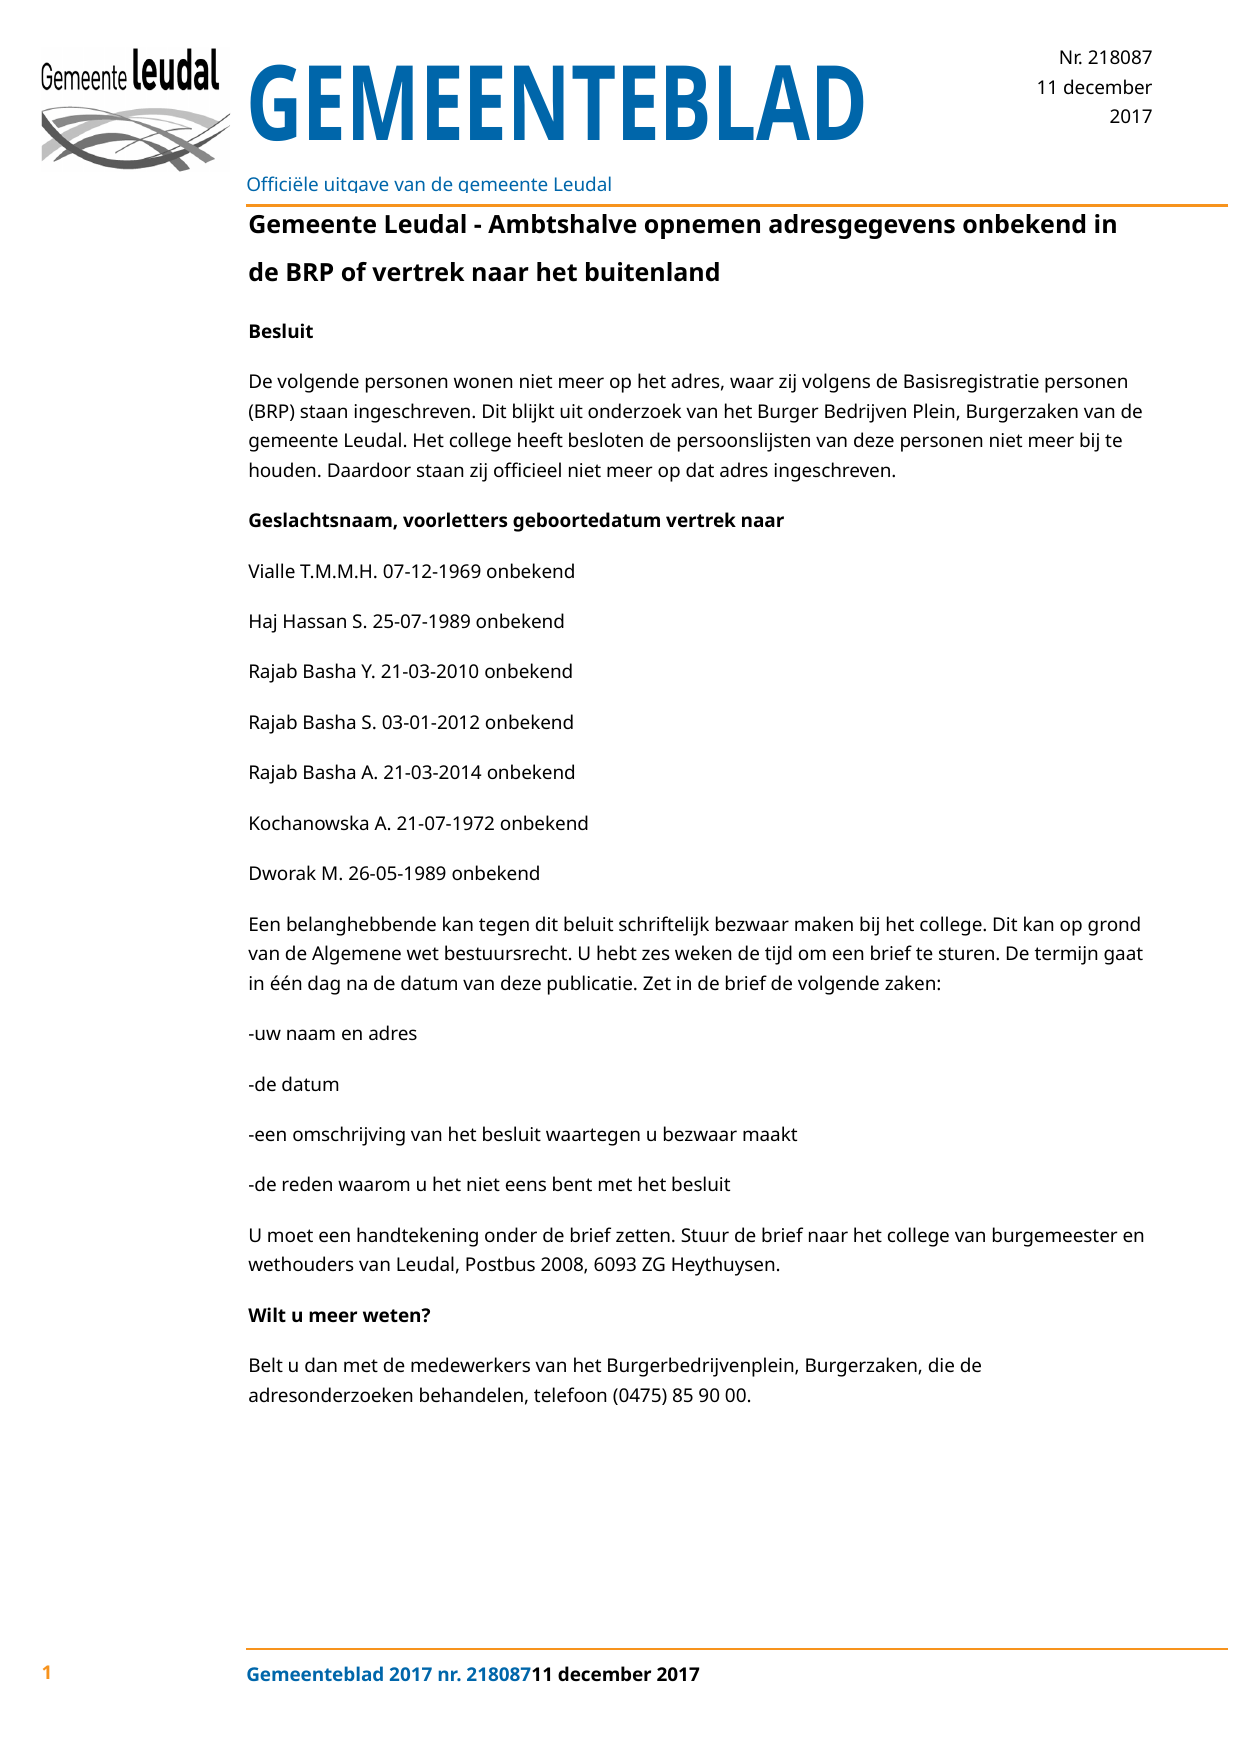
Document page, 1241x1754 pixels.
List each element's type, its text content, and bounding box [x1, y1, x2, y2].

text Rajab Basha A. 21-03-2014 onbekend [248, 759, 1152, 785]
text Haj Hassan S. 25-07-1989 onbekend [248, 608, 1152, 634]
text Rajab Basha Y. 21-03-2010 onbekend [248, 659, 1152, 684]
text Dworak M. 26-05-1989 onbekend [248, 860, 1152, 886]
picture [41, 47, 231, 172]
text Besluit [248, 318, 1152, 344]
text Gemeente Leudal - Ambtshalve opnemen adresgegevens onbekend in de BRP of vertrek naar het buitenland [248, 207, 1152, 288]
text U moet een handtekening onder de brief zetten. Stuur de brief naar het college van burgemeester en wethouders van Leudal, Postbus 2008, 6093 ZG Heythuysen. [248, 1222, 1152, 1277]
text -uw naam en adres [248, 1020, 1152, 1046]
text Een belanghebbende kan tegen dit beluit schriftelijk bezwaar maken bij het college. Dit kan op grond van de Algemene wet bestuursrecht. U hebt zes weken de tijd om een brief te sturen. De termijn gaat in één dag na de datum van deze publicatie. Zet in de brief de volgende zaken: [248, 911, 1152, 996]
text -de datum [248, 1071, 1152, 1097]
text -een omschrijving van het besluit waartegen u bezwaar maakt [248, 1121, 1152, 1147]
text Geslachtsnaam, voorletters geboortedatum vertrek naar [248, 507, 1152, 533]
text -de reden waarom u het niet eens bent met het besluit [248, 1172, 1152, 1197]
text Kochanowska A. 21-07-1972 onbekend [248, 810, 1152, 836]
text De volgende personen wonen niet meer op het adres, waar zij volgens de Basisregistratie personen (BRP) staan ingeschreven. Dit blijkt uit onderzoek van het Burger Bedrijven Plein, Burgerzaken van de gemeente Leudal. Het college heeft besloten de persoonslijsten van deze personen niet meer bij te houden. Daardoor staan zij officieel niet meer op dat adres ingeschreven. [248, 368, 1152, 483]
text Wilt u meer weten? [248, 1302, 1152, 1328]
text Vialle T.M.M.H. 07-12-1969 onbekend [248, 558, 1152, 584]
text Belt u dan met de medewerkers van het Burgerbedrijvenplein, Burgerzaken, die de adresonderzoeken behandelen, telefoon (0475) 85 90 00. [248, 1352, 1152, 1408]
text Rajab Basha S. 03-01-2012 onbekend [248, 709, 1152, 735]
